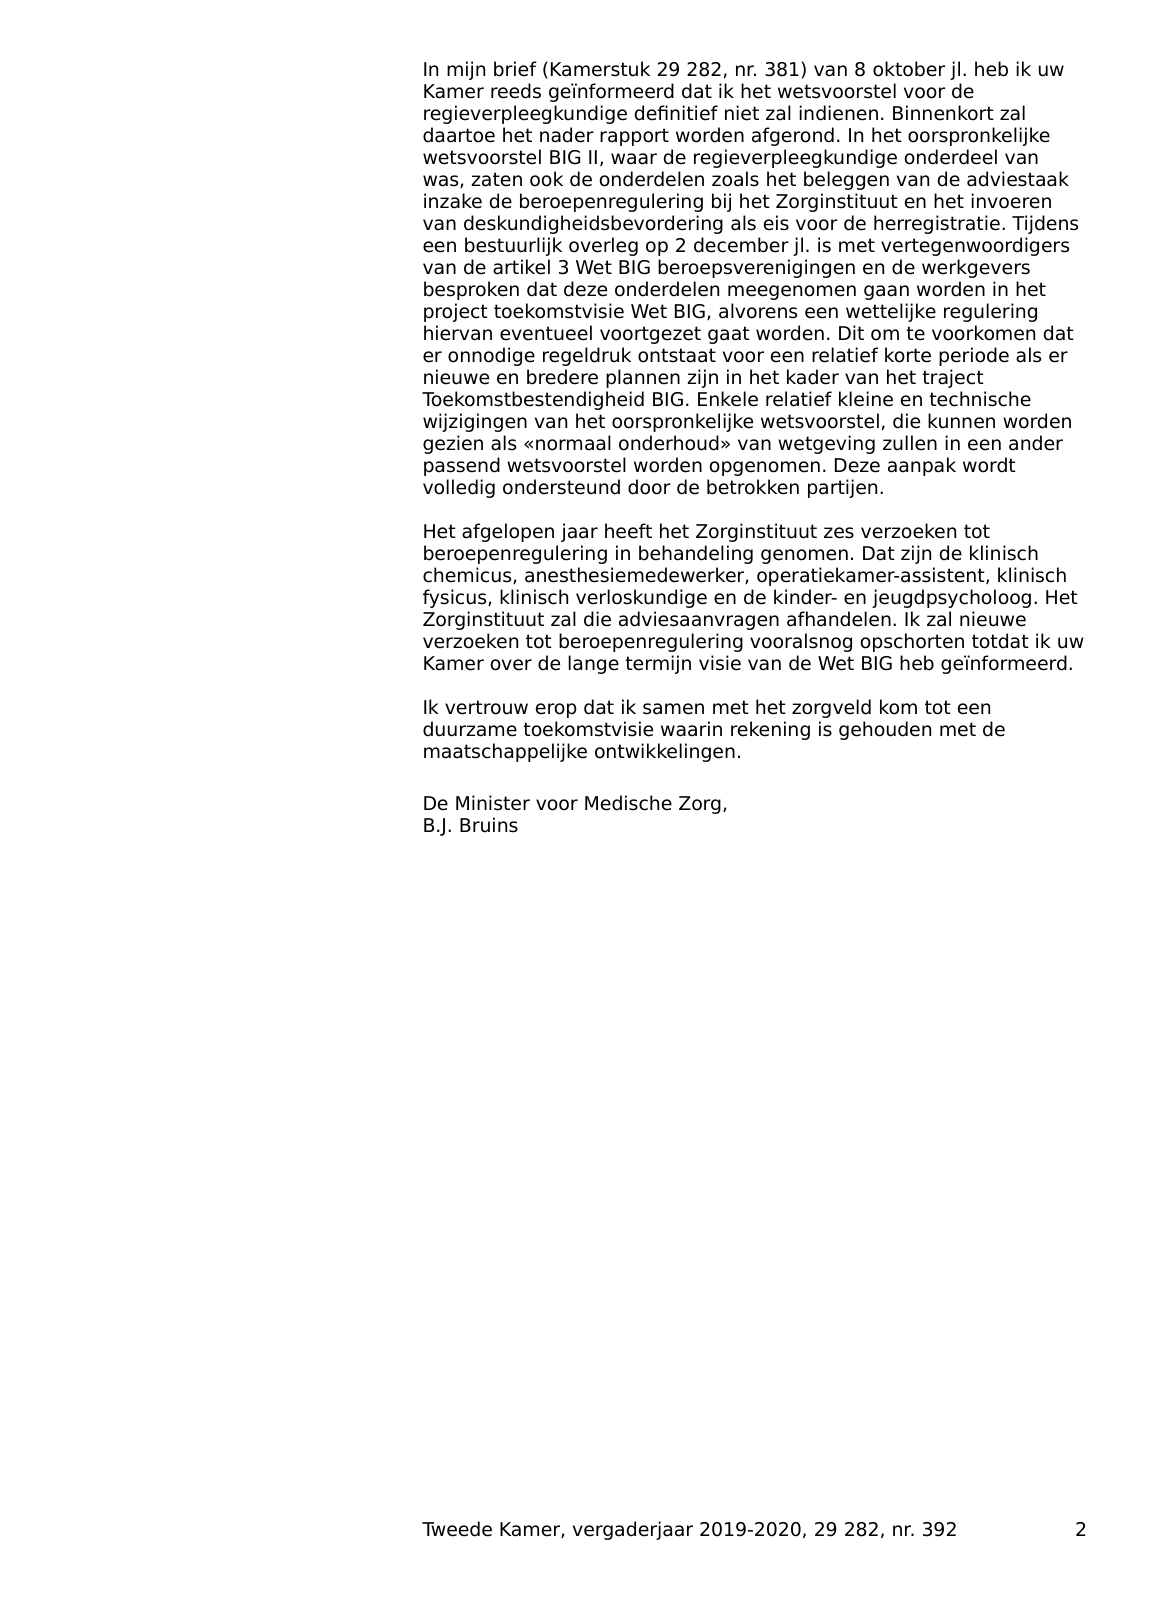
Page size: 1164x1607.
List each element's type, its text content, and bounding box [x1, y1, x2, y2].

text De Minister voor Medische Zorg, B.J. Bruins [422, 793, 1087, 837]
text In mijn brief (Kamerstuk 29 282, nr. 381) van 8 oktober jl. heb ik uw Kamer reeds geïnformeerd dat ik het wetsvoorstel voor de regieverpleegkundige definitief niet zal indienen. Binnenkort zal daartoe het nader rapport worden afgerond. In het oorspronkelijke wetsvoorstel BIG II, waar de regieverpleegkundige onderdeel van was, zaten ook de onderdelen zoals het beleggen van de adviestaak inzake de beroepenregulering bij het Zorginstituut en het invoeren van deskundigheidsbevordering als eis voor de herregistratie. Tijdens een bestuurlijk overleg op 2 december jl. is met vertegenwoordigers van de artikel 3 Wet BIG beroepsverenigingen en de werkgevers besproken dat deze onderdelen meegenomen gaan worden in het project toekomstvisie Wet BIG, alvorens een wettelijke regulering hiervan eventueel voortgezet gaat worden. Dit om te voorkomen dat er onnodige regeldruk ontstaat voor een relatief korte periode als er nieuwe en bredere plannen zijn in het kader van het traject Toekomstbestendigheid BIG. Enkele relatief kleine en technische wijzigingen van het oorspronkelijke wetsvoorstel, die kunnen worden gezien als «normaal onderhoud» van wetgeving zullen in een ander passend wetsvoorstel worden opgenomen. Deze aanpak wordt volledig ondersteund door de betrokken partijen. [422, 59, 1087, 499]
text Ik vertrouw erop dat ik samen met het zorgveld kom tot een duurzame toekomstvisie waarin rekening is gehouden met de maatschappelijke ontwikkelingen. [422, 697, 1087, 763]
text Het afgelopen jaar heeft het Zorginstituut zes verzoeken tot beroepenregulering in behandeling genomen. Dat zijn de klinisch chemicus, anesthesiemedewerker, operatiekamer-assistent, klinisch fysicus, klinisch verloskundige en de kinder- en jeugdpsycholoog. Het Zorginstituut zal die adviesaanvragen afhandelen. Ik zal nieuwe verzoeken tot beroepenregulering vooralsnog opschorten totdat ik uw Kamer over de lange termijn visie van de Wet BIG heb geïnformeerd. [422, 521, 1087, 675]
